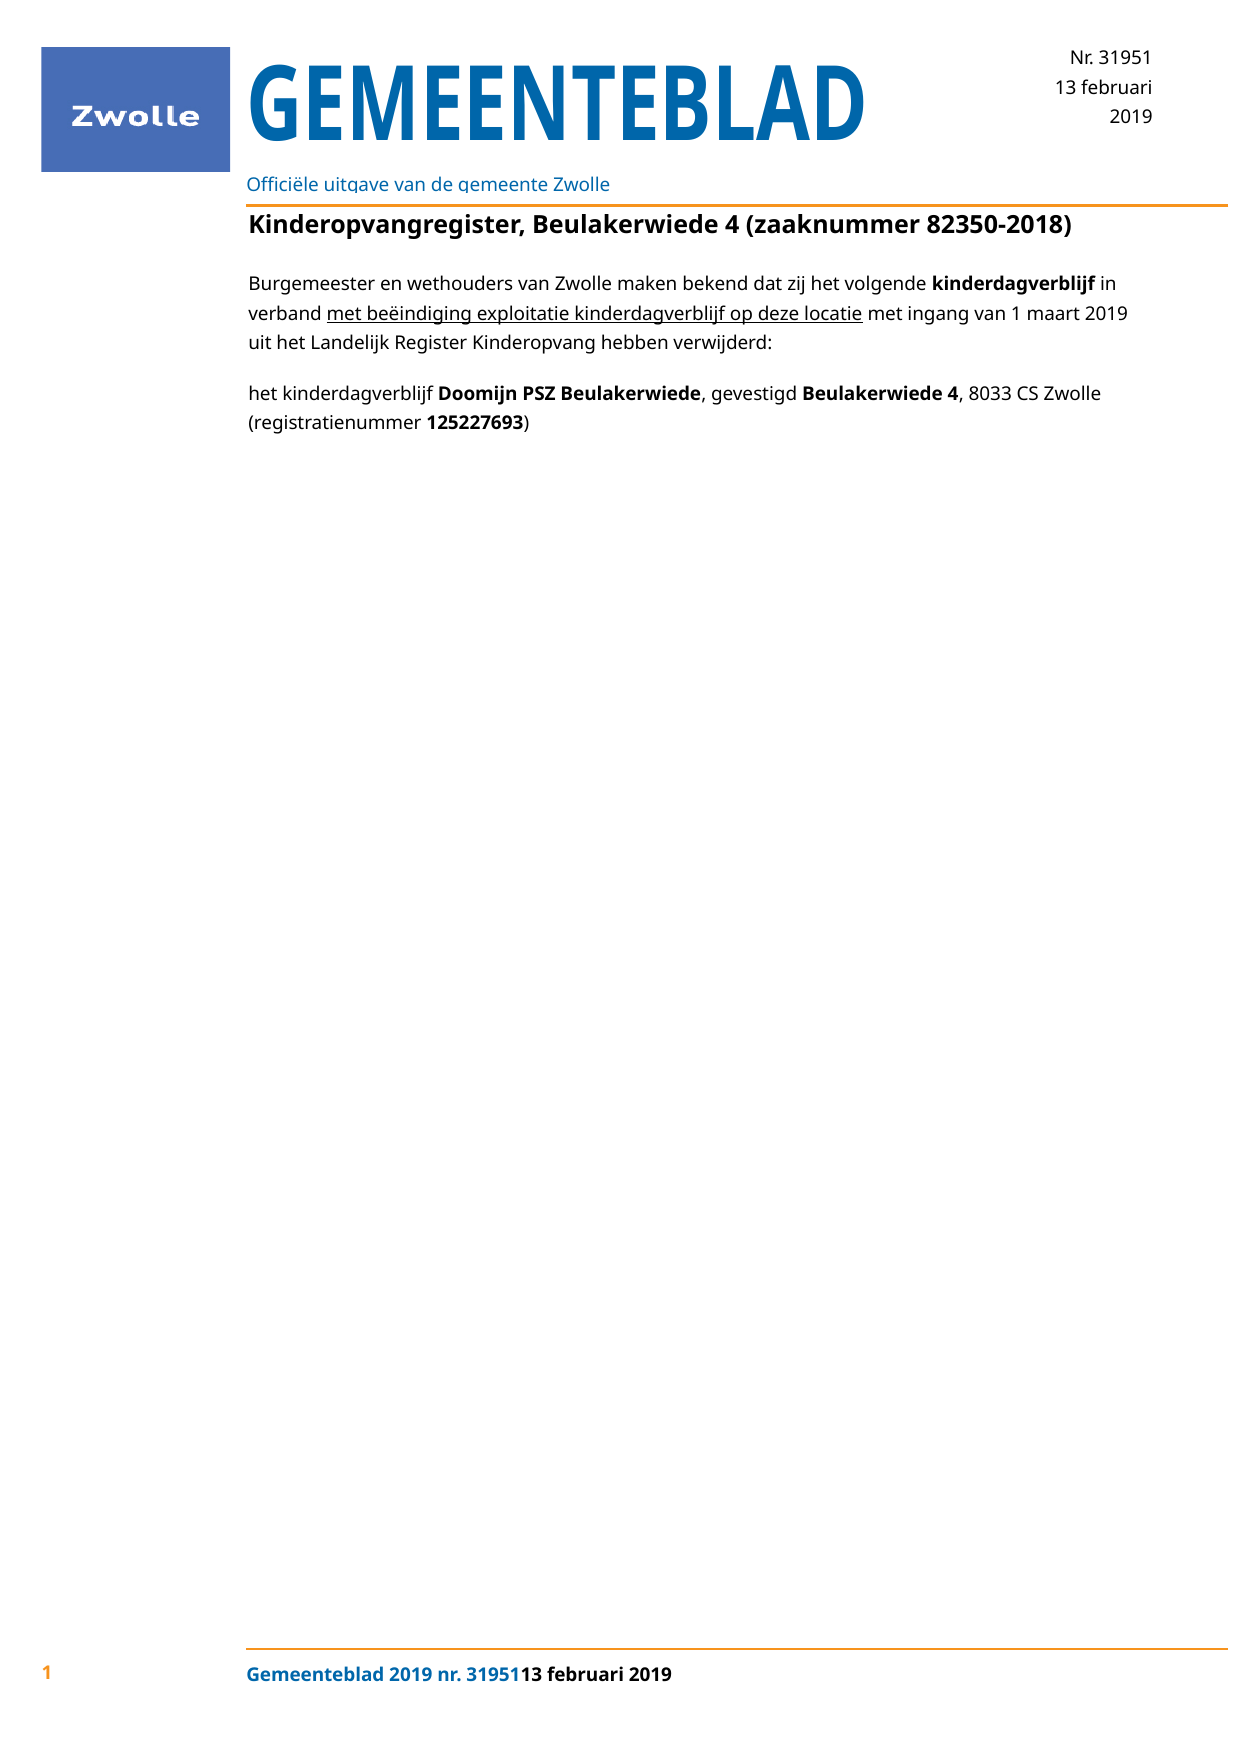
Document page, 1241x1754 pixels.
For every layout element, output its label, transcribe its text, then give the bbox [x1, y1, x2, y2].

text Burgemeester en wethouders van Zwolle maken bekend dat zij het volgende kinderdagverblijf in verband met beëindiging exploitatie kinderdagverblijf op deze locatie met ingang van 1 maart 2019 uit het Landelijk Register Kinderopvang hebben verwijderd: [248, 270, 1152, 355]
text Kinderopvangregister, Beulakerwiede 4 (zaaknummer 82350-2018) [248, 207, 1152, 241]
text het kinderdagverblijf Doomijn PSZ Beulakerwiede, gevestigd Beulakerwiede 4, 8033 CS Zwolle (registratienummer 125227693) [248, 380, 1152, 435]
picture [41, 47, 231, 172]
